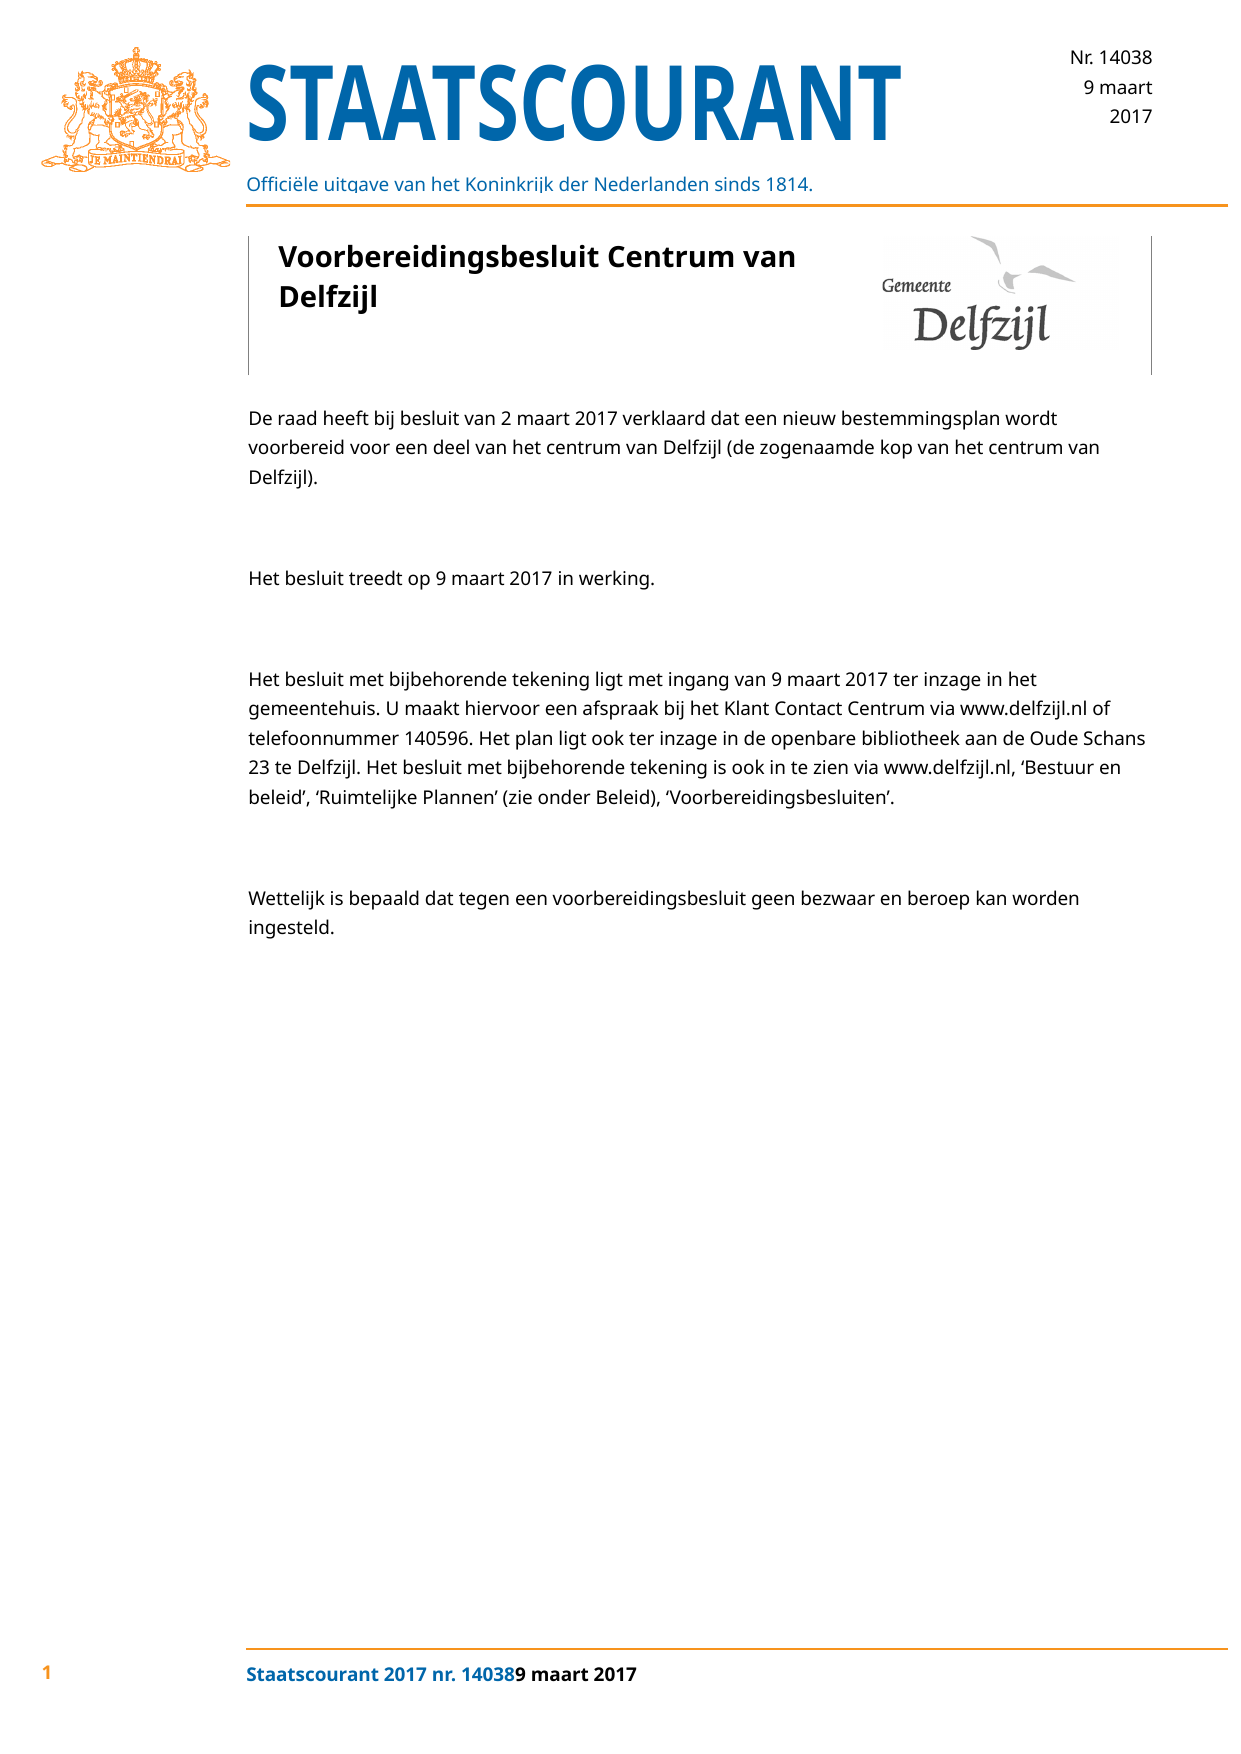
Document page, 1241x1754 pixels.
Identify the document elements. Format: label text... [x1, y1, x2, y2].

text Het besluit met bijbehorende tekening ligt met ingang van 9 maart 2017 ter inzage in het gemeentehuis. U maakt hiervoor een afspraak bij het Klant Contact Centrum via www.delfzijl.nl of telefoonnummer 140596. Het plan ligt ook ter inzage in de openbare bibliotheek aan de Oude Schans 23 te Delfzijl. Het besluit met bijbehorende tekening is ook in te zien via www.delfzijl.nl, ‘Bestuur en beleid’, ‘Ruimtelijke Plannen’ (zie onder Beleid), ‘Voorbereidingsbesluiten’. [248, 666, 1152, 810]
text Het besluit treedt op 9 maart 2017 in werking. [248, 565, 1152, 591]
picture [41, 47, 231, 172]
table_header Voorbereidingsbesluit Centrum van Delfzijl [249, 236, 850, 375]
picture [882, 236, 1119, 350]
table_header [850, 236, 1151, 375]
text Wettelijk is bepaald dat tegen een voorbereidingsbesluit geen bezwaar en beroep kan worden ingesteld. [248, 885, 1152, 940]
text De raad heeft bij besluit van 2 maart 2017 verklaard dat een nieuw bestemmingsplan wordt voorbereid voor een deel van het centrum van Delfzijl (de zogenaamde kop van het centrum van Delfzijl). [248, 405, 1152, 490]
